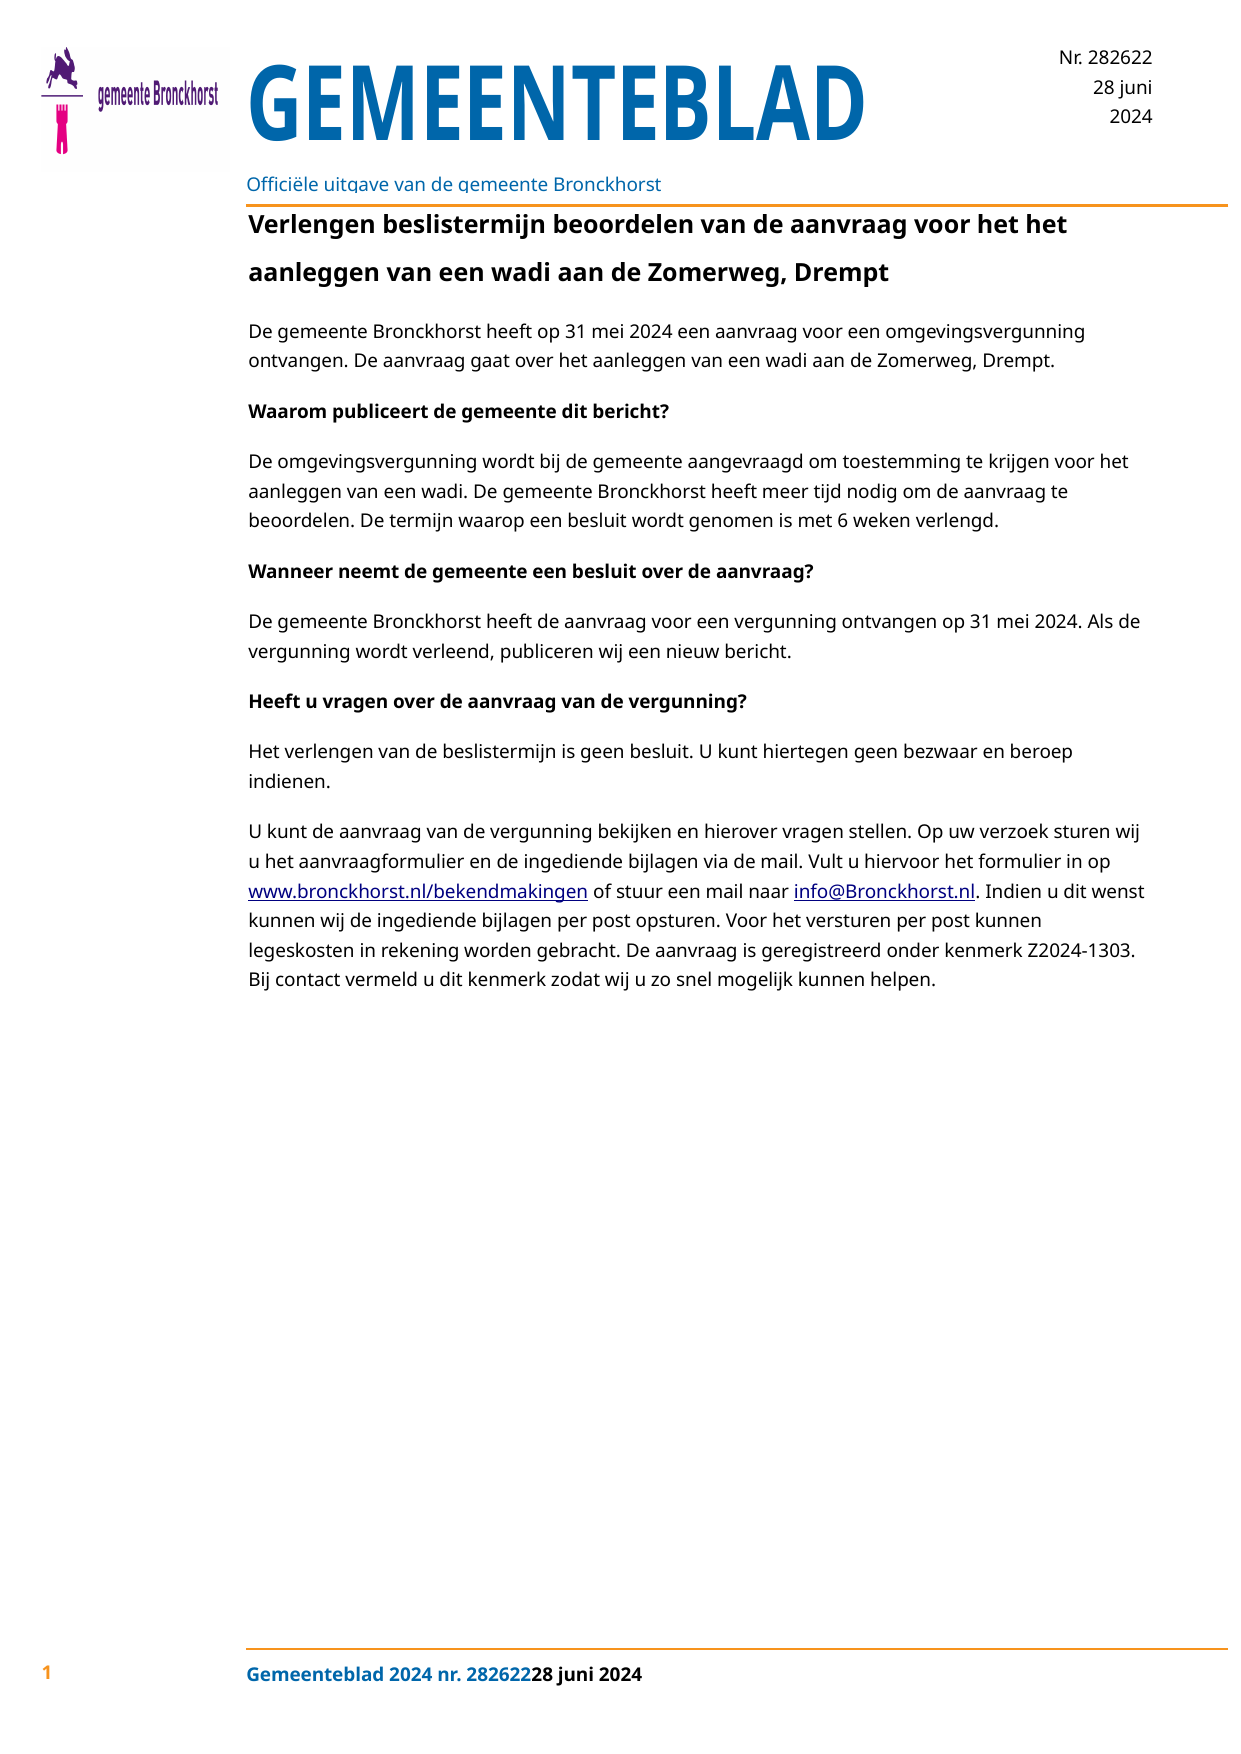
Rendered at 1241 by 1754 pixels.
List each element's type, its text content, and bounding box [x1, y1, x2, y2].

text De gemeente Bronckhorst heeft de aanvraag voor een vergunning ontvangen op 31 mei 2024. Als de vergunning wordt verleend, publiceren wij een nieuw bericht. [248, 608, 1152, 664]
text De gemeente Bronckhorst heeft op 31 mei 2024 een aanvraag voor een omgevingsvergunning ontvangen. De aanvraag gaat over het aanleggen van een wadi aan de Zomerweg, Drempt. [248, 318, 1152, 373]
text U kunt de aanvraag van de vergunning bekijken en hierover vragen stellen. Op uw verzoek sturen wij u het aanvraagformulier en de ingediende bijlagen via de mail. Vult u hiervoor het formulier in op www.bronckhorst.nl/bekendmakingen of stuur een mail naar info@Bronckhorst.nl. Indien u dit wenst kunnen wij de ingediende bijlagen per post opsturen. Voor het versturen per post kunnen legeskosten in rekening worden gebracht. De aanvraag is geregistreerd onder kenmerk Z2024-1303. Bij contact vermeld u dit kenmerk zodat wij u zo snel mogelijk kunnen helpen. [248, 819, 1152, 992]
picture [41, 47, 231, 172]
text Wanneer neemt de gemeente een besluit over de aanvraag? [248, 558, 1152, 584]
text Waarom publiceert de gemeente dit bericht? [248, 398, 1152, 424]
text Heeft u vragen over de aanvraag van de vergunning? [248, 688, 1152, 714]
text De omgevingsvergunning wordt bij de gemeente aangevraagd om toestemming te krijgen voor het aanleggen van een wadi. De gemeente Bronckhorst heeft meer tijd nodig om de aanvraag te beoordelen. De termijn waarop een besluit wordt genomen is met 6 weken verlengd. [248, 448, 1152, 533]
text Verlengen beslistermijn beoordelen van de aanvraag voor het het aanleggen van een wadi aan de Zomerweg, Drempt [248, 207, 1152, 288]
text Het verlengen van de beslistermijn is geen besluit. U kunt hiertegen geen bezwaar en beroep indienen. [248, 739, 1152, 794]
